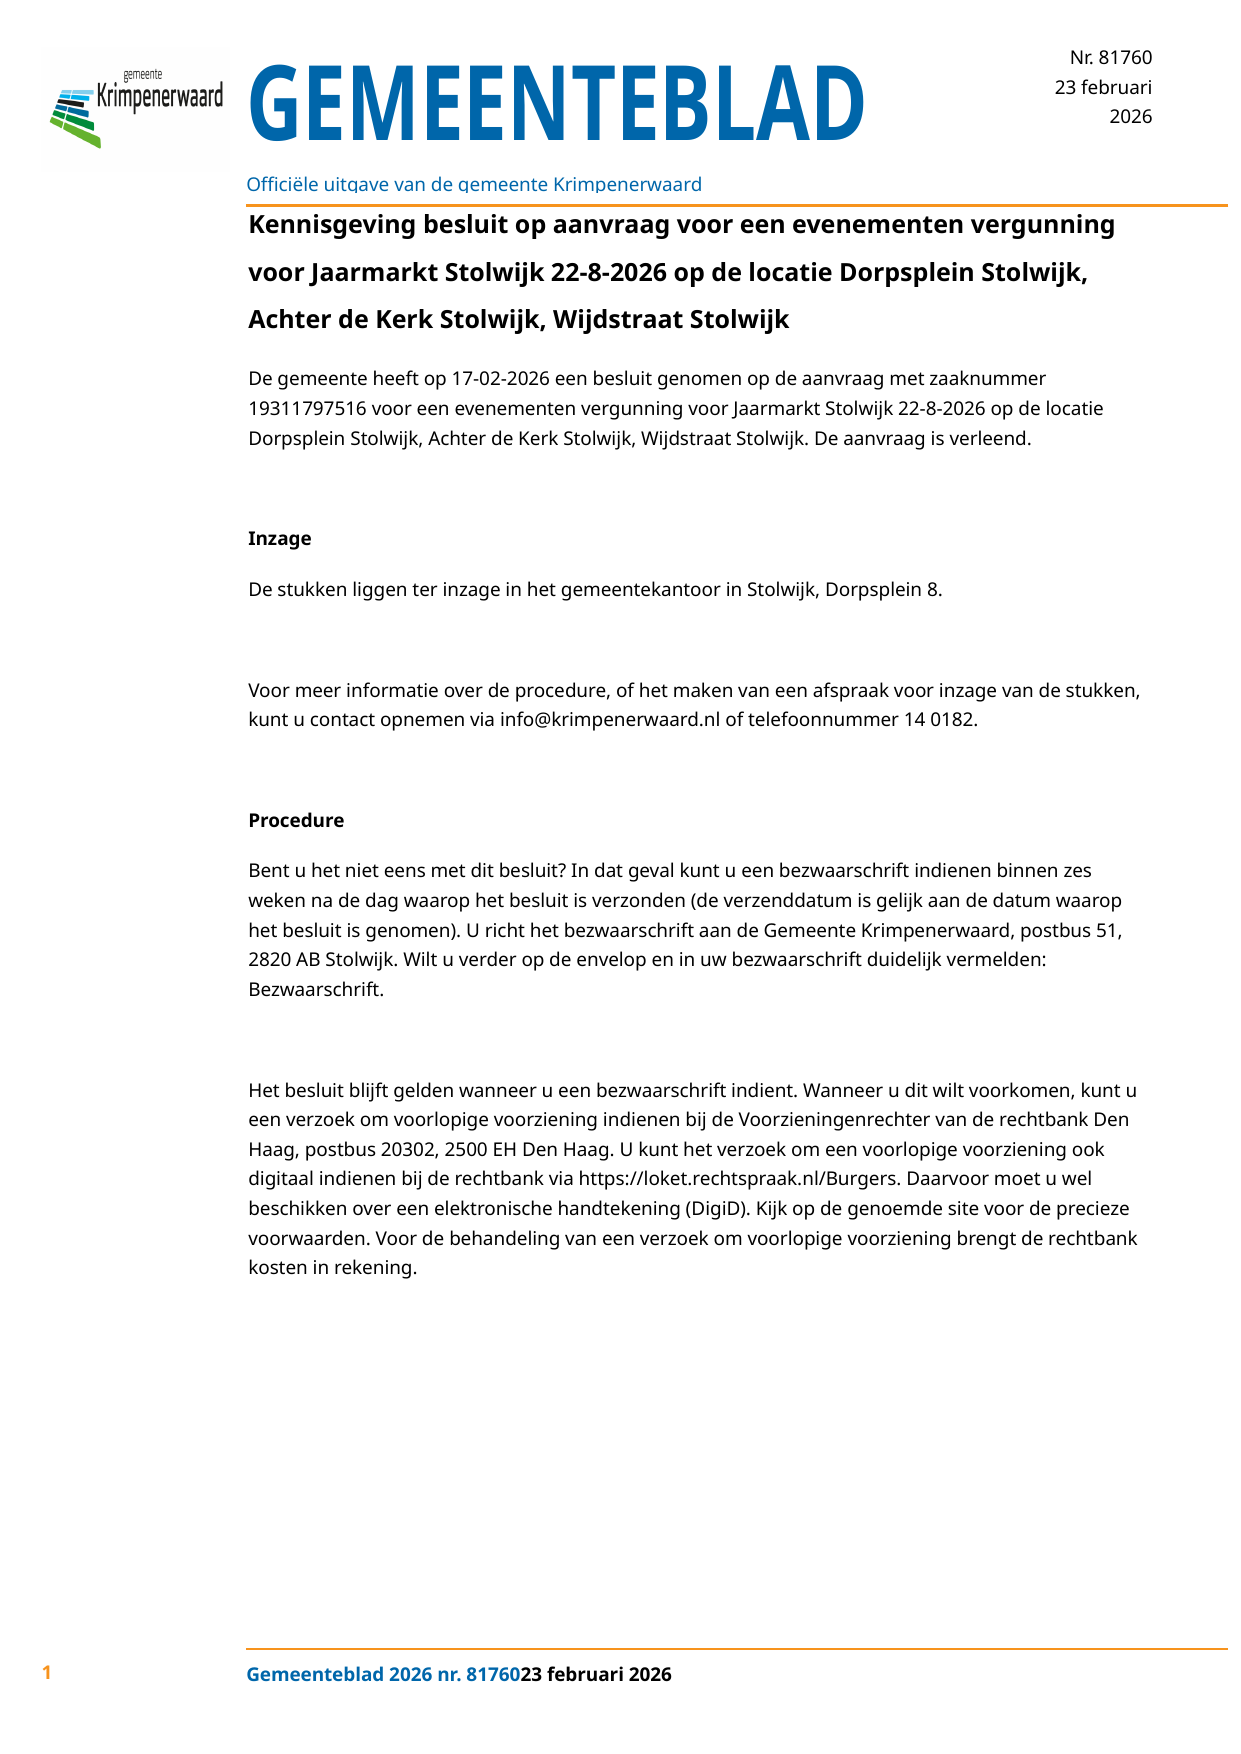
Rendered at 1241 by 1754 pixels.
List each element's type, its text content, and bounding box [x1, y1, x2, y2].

picture [41, 47, 231, 172]
text Inzage [248, 526, 1152, 551]
text De stukken liggen ter inzage in het gemeentekantoor in Stolwijk, Dorpsplein 8. [248, 576, 1152, 602]
text De gemeente heeft op 17-02-2026 een besluit genomen op de aanvraag met zaaknummer 19311797516 voor een evenementen vergunning voor Jaarmarkt Stolwijk 22-8-2026 op de locatie Dorpsplein Stolwijk, Achter de Kerk Stolwijk, Wijdstraat Stolwijk. De aanvraag is verleend. [248, 366, 1152, 450]
text Procedure [248, 807, 1152, 833]
text Kennisgeving besluit op aanvraag voor een evenementen vergunning voor Jaarmarkt Stolwijk 22-8-2026 op de locatie Dorpsplein Stolwijk, Achter de Kerk Stolwijk, Wijdstraat Stolwijk [248, 207, 1152, 336]
text Voor meer informatie over de procedure, of het maken van een afspraak voor inzage van de stukken, kunt u contact opnemen via info@krimpenerwaard.nl of telefoonnummer 14 0182. [248, 677, 1152, 732]
text Bent u het niet eens met dit besluit? In dat geval kunt u een bezwaarschrift indienen binnen zes weken na de dag waarop het besluit is verzonden (de verzenddatum is gelijk aan de datum waarop het besluit is genomen). U richt het bezwaarschrift aan de Gemeente Krimpenerwaard, postbus 51, 2820 AB Stolwijk. Wilt u verder op de envelop en in uw bezwaarschrift duidelijk vermelden: Bezwaarschrift. [248, 858, 1152, 1002]
text Het besluit blijft gelden wanneer u een bezwaarschrift indient. Wanneer u dit wilt voorkomen, kunt u een verzoek om voorlopige voorziening indienen bij de Voorzieningenrechter van de rechtbank Den Haag, postbus 20302, 2500 EH Den Haag. U kunt het verzoek om een voorlopige voorziening ook digitaal indienen bij de rechtbank via https://loket.rechtspraak.nl/Burgers. Daarvoor moet u wel beschikken over een elektronische handtekening (DigiD). Kijk op de genoemde site voor de precieze voorwaarden. Voor de behandeling van een verzoek om voorlopige voorziening brengt de rechtbank kosten in rekening. [248, 1077, 1152, 1280]
